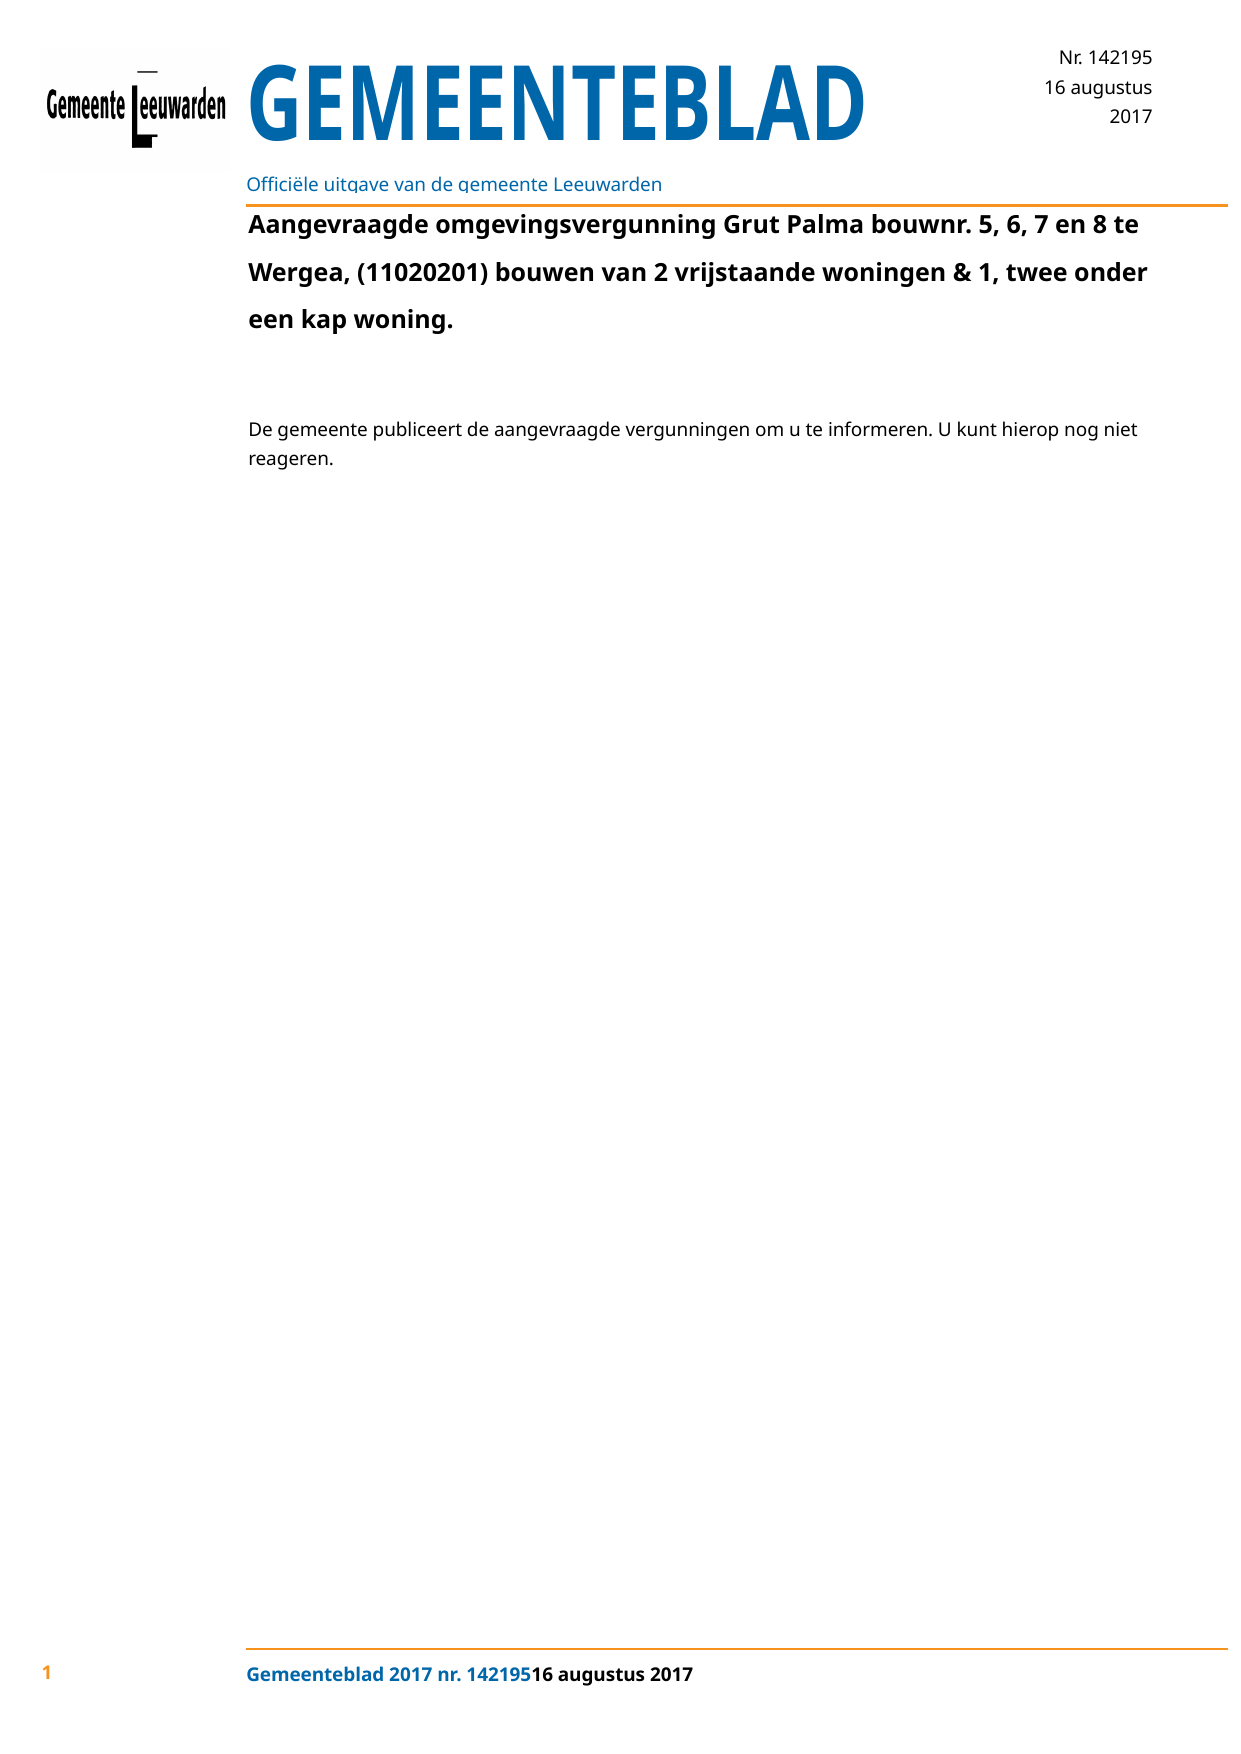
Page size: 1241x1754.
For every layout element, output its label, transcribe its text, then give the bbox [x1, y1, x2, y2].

text Aangevraagde omgevingsvergunning Grut Palma bouwnr. 5, 6, 7 en 8 te Wergea, (11020201) bouwen van 2 vrijstaande woningen & 1, twee onder een kap woning. [248, 207, 1152, 336]
text De gemeente publiceert de aangevraagde vergunningen om u te informeren. U kunt hierop nog niet reageren. [248, 416, 1152, 471]
picture [41, 47, 231, 172]
